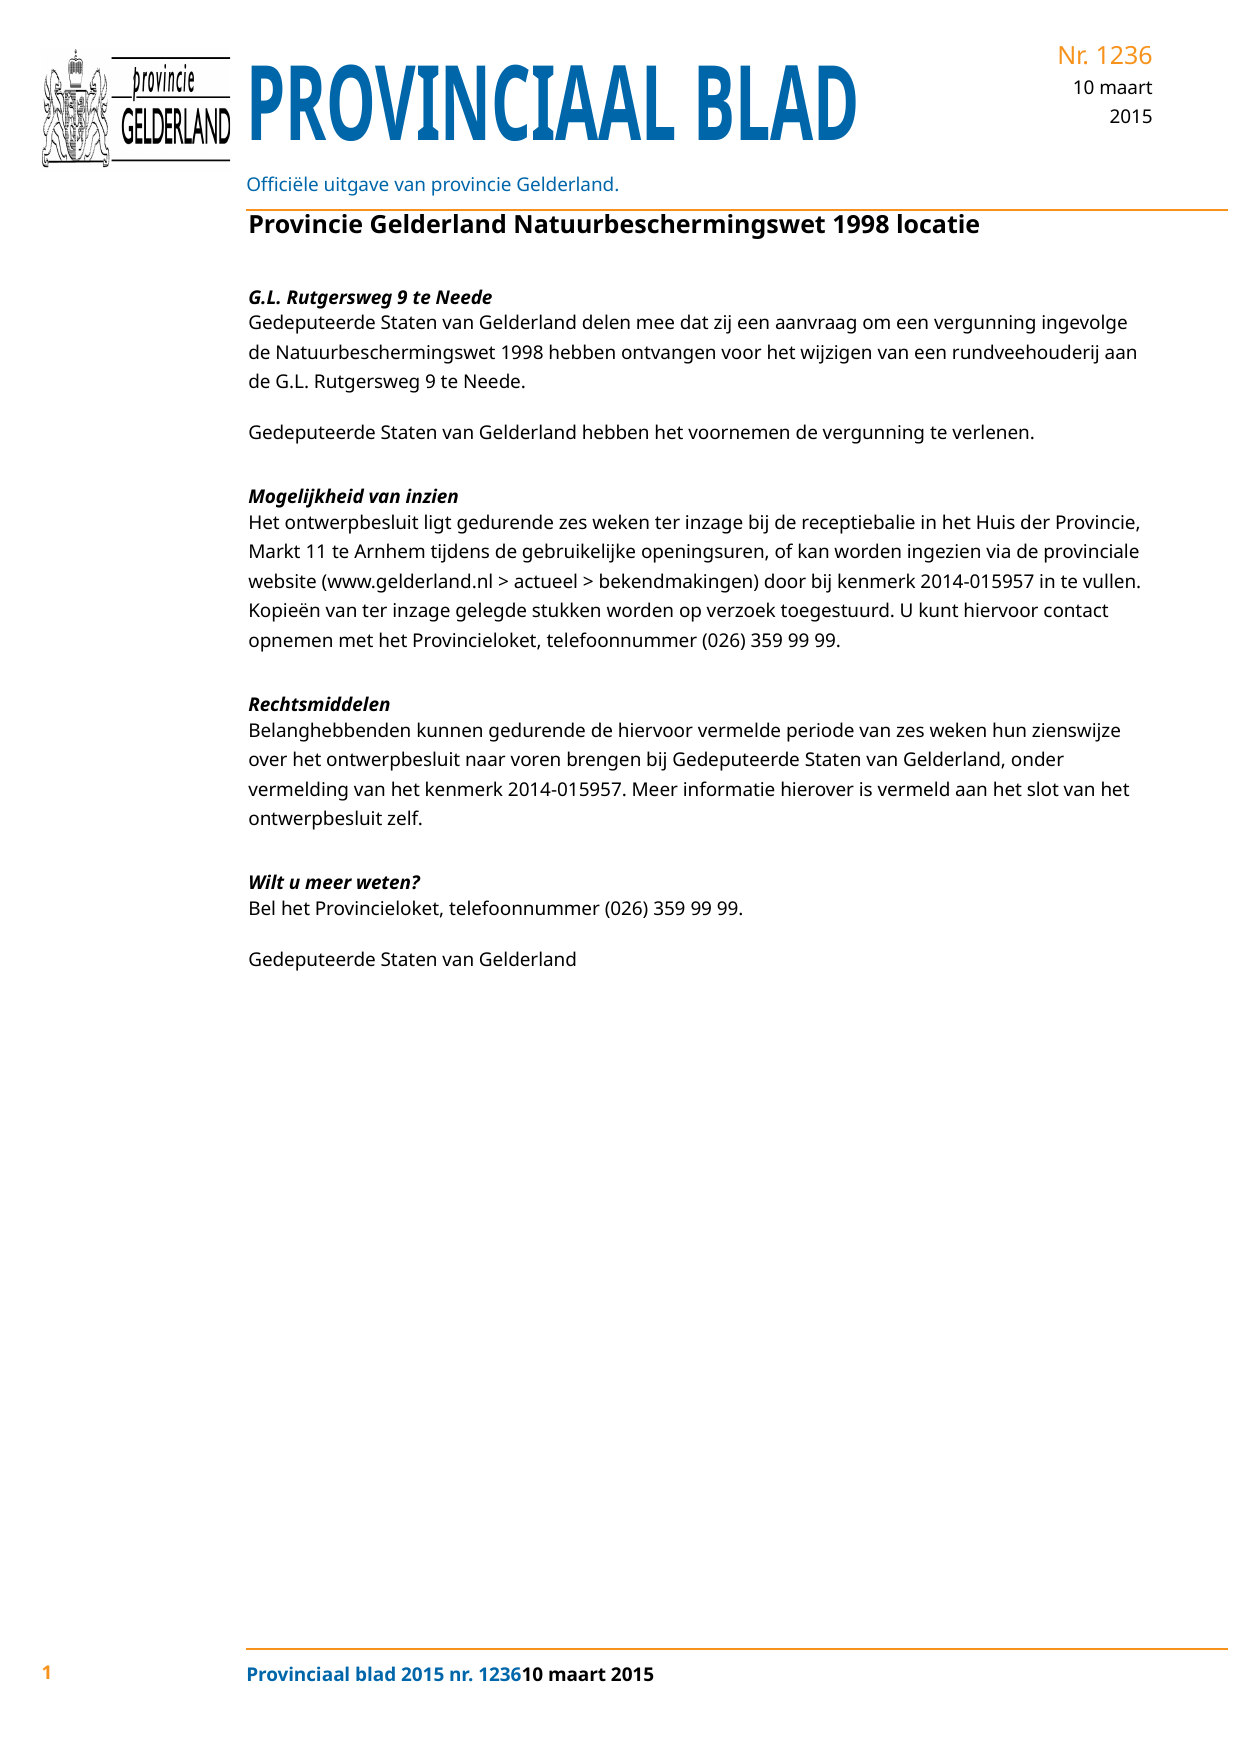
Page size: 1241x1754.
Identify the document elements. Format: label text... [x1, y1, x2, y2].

text Gedeputeerde Staten van Gelderland hebben het voornemen de vergunning te verlenen. [248, 419, 1152, 445]
text Gedeputeerde Staten van Gelderland delen mee dat zij een aanvraag om een vergunning ingevolge de Natuurbeschermingswet 1998 hebben ontvangen voor het wijzigen van een rundveehouderij aan de G.L. Rutgersweg 9 te Neede. [248, 309, 1152, 394]
text Belanghebbenden kunnen gedurende de hiervoor vermelde periode van zes weken hun zienswijze over het ontwerpbesluit naar voren brengen bij Gedeputeerde Staten van Gelderland, onder vermelding van het kenmerk 2014-015957. Meer informatie hierover is vermeld aan het slot van het ontwerpbesluit zelf. [248, 717, 1152, 831]
text Rechtsmiddelen [248, 691, 1152, 717]
picture [41, 47, 231, 172]
text Gedeputeerde Staten van Gelderland [248, 946, 1152, 971]
text Provincie Gelderland Natuurbeschermingswet 1998 locatie [248, 211, 1152, 241]
text G.L. Rutgersweg 9 te Neede [248, 284, 1152, 309]
text Wilt u meer weten? [248, 869, 1152, 895]
text Bel het Provincieloket, telefoonnummer (026) 359 99 99. [248, 895, 1152, 921]
text Mogelijkheid van inzien [248, 483, 1152, 509]
text Het ontwerpbesluit ligt gedurende zes weken ter inzage bij de receptiebalie in het Huis der Provincie, Markt 11 te Arnhem tijdens de gebruikelijke openingsuren, of kan worden ingezien via de provinciale website (www.gelderland.nl > actueel > bekendmakingen) door bij kenmerk 2014-015957 in te vullen. Kopieën van ter inzage gelegde stukken worden op verzoek toegestuurd. U kunt hiervoor contact opnemen met het Provincieloket, telefoonnummer (026) 359 99 99. [248, 509, 1152, 653]
